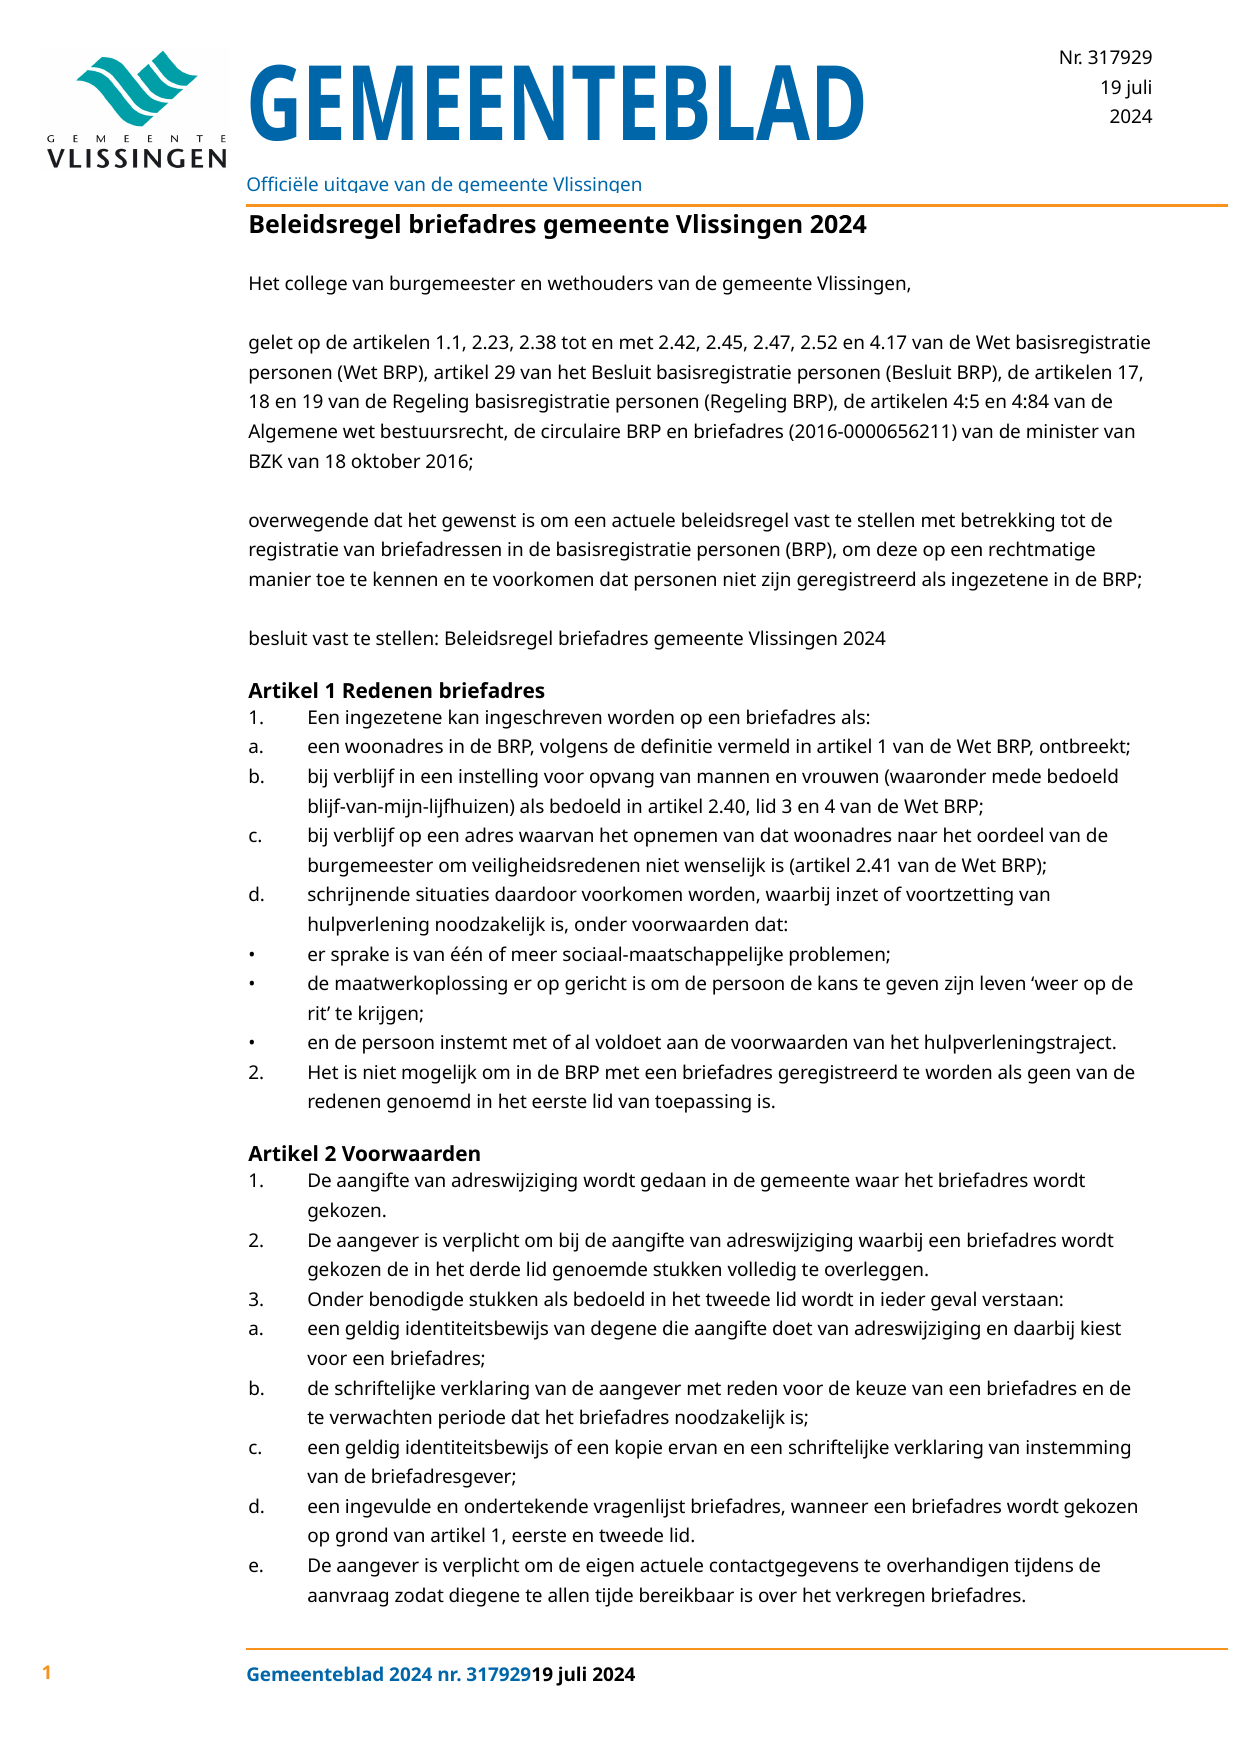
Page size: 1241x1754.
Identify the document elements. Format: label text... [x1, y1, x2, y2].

list de schriftelijke verklaring van de aangever met reden voor de keuze van een briefadres en de te verwachten periode dat het briefadres noodzakelijk is; [248, 1375, 1152, 1430]
text besluit vast te stellen: Beleidsregel briefadres gemeente Vlissingen 2024 [248, 625, 1152, 651]
list en de persoon instemt met of al voldoet aan de voorwaarden van het hulpverleningstraject. [248, 1029, 1152, 1055]
list de maatwerkoplossing er op gericht is om de persoon de kans te geven zijn leven ‘weer op de rit’ te krijgen; [248, 970, 1152, 1026]
list De aangever is verplicht om de eigen actuele contactgegevens te overhandigen tijdens de aanvraag zodat diegene te allen tijde bereikbaar is over het verkregen briefadres. [248, 1552, 1152, 1607]
list schrijnende situaties daardoor voorkomen worden, waarbij inzet of voortzetting van hulpverlening noodzakelijk is, onder voorwaarden dat: [248, 882, 1152, 937]
text overwegende dat het gewenst is om een actuele beleidsregel vast te stellen met betrekking tot de registratie van briefadressen in de basisregistratie personen (BRP), om deze op een rechtmatige manier toe te kennen en te voorkomen dat personen niet zijn geregistreerd als ingezetene in de BRP; [248, 507, 1152, 592]
list een ingevulde en ondertekende vragenlijst briefadres, wanneer een briefadres wordt gekozen op grond van artikel 1, eerste en tweede lid. [248, 1493, 1152, 1548]
text Artikel 2 Voorwaarden [248, 1139, 1152, 1168]
text gelet op de artikelen 1.1, 2.23, 2.38 tot en met 2.42, 2.45, 2.47, 2.52 en 4.17 van de Wet basisregistratie personen (Wet BRP), artikel 29 van het Besluit basisregistratie personen (Besluit BRP), de artikelen 17, 18 en 19 van de Regeling basisregistratie personen (Regeling BRP), de artikelen 4:5 en 4:84 van de Algemene wet bestuursrecht, de circulaire BRP en briefadres (2016-0000656211) van de minister van BZK van 18 oktober 2016; [248, 329, 1152, 473]
list De aangifte van adreswijziging wordt gedaan in de gemeente waar het briefadres wordt gekozen. [248, 1168, 1152, 1223]
text Artikel 1 Redenen briefadres [248, 676, 1152, 704]
text Beleidsregel briefadres gemeente Vlissingen 2024 [248, 207, 1152, 241]
picture [41, 47, 231, 172]
list er sprake is van één of meer sociaal-maatschappelijke problemen; [248, 941, 1152, 967]
list bij verblijf in een instelling voor opvang van mannen en vrouwen (waaronder mede bedoeld blijf-van-mijn-lijfhuizen) als bedoeld in artikel 2.40, lid 3 en 4 van de Wet BRP; [248, 763, 1152, 819]
list een geldig identiteitsbewijs van degene die aangifte doet van adreswijziging en daarbij kiest voor een briefadres; [248, 1316, 1152, 1371]
list bij verblijf op een adres waarvan het opnemen van dat woonadres naar het oordeel van de burgemeester om veiligheidsredenen niet wenselijk is (artikel 2.41 van de Wet BRP); [248, 822, 1152, 878]
list De aangever is verplicht om bij de aangifte van adreswijziging waarbij een briefadres wordt gekozen de in het derde lid genoemde stukken volledig te overleggen. [248, 1227, 1152, 1282]
text Het college van burgemeester en wethouders van de gemeente Vlissingen, [248, 270, 1152, 296]
list een geldig identiteitsbewijs of een kopie ervan en een schriftelijke verklaring van instemming van de briefadresgever; [248, 1434, 1152, 1489]
list Onder benodigde stukken als bedoeld in het tweede lid wordt in ieder geval verstaan: [248, 1286, 1152, 1312]
list Het is niet mogelijk om in de BRP met een briefadres geregistreerd te worden als geen van de redenen genoemd in het eerste lid van toepassing is. [248, 1059, 1152, 1114]
list Een ingezetene kan ingeschreven worden op een briefadres als: [248, 704, 1152, 730]
list een woonadres in de BRP, volgens de definitie vermeld in artikel 1 van de Wet BRP, ontbreekt; [248, 734, 1152, 759]
